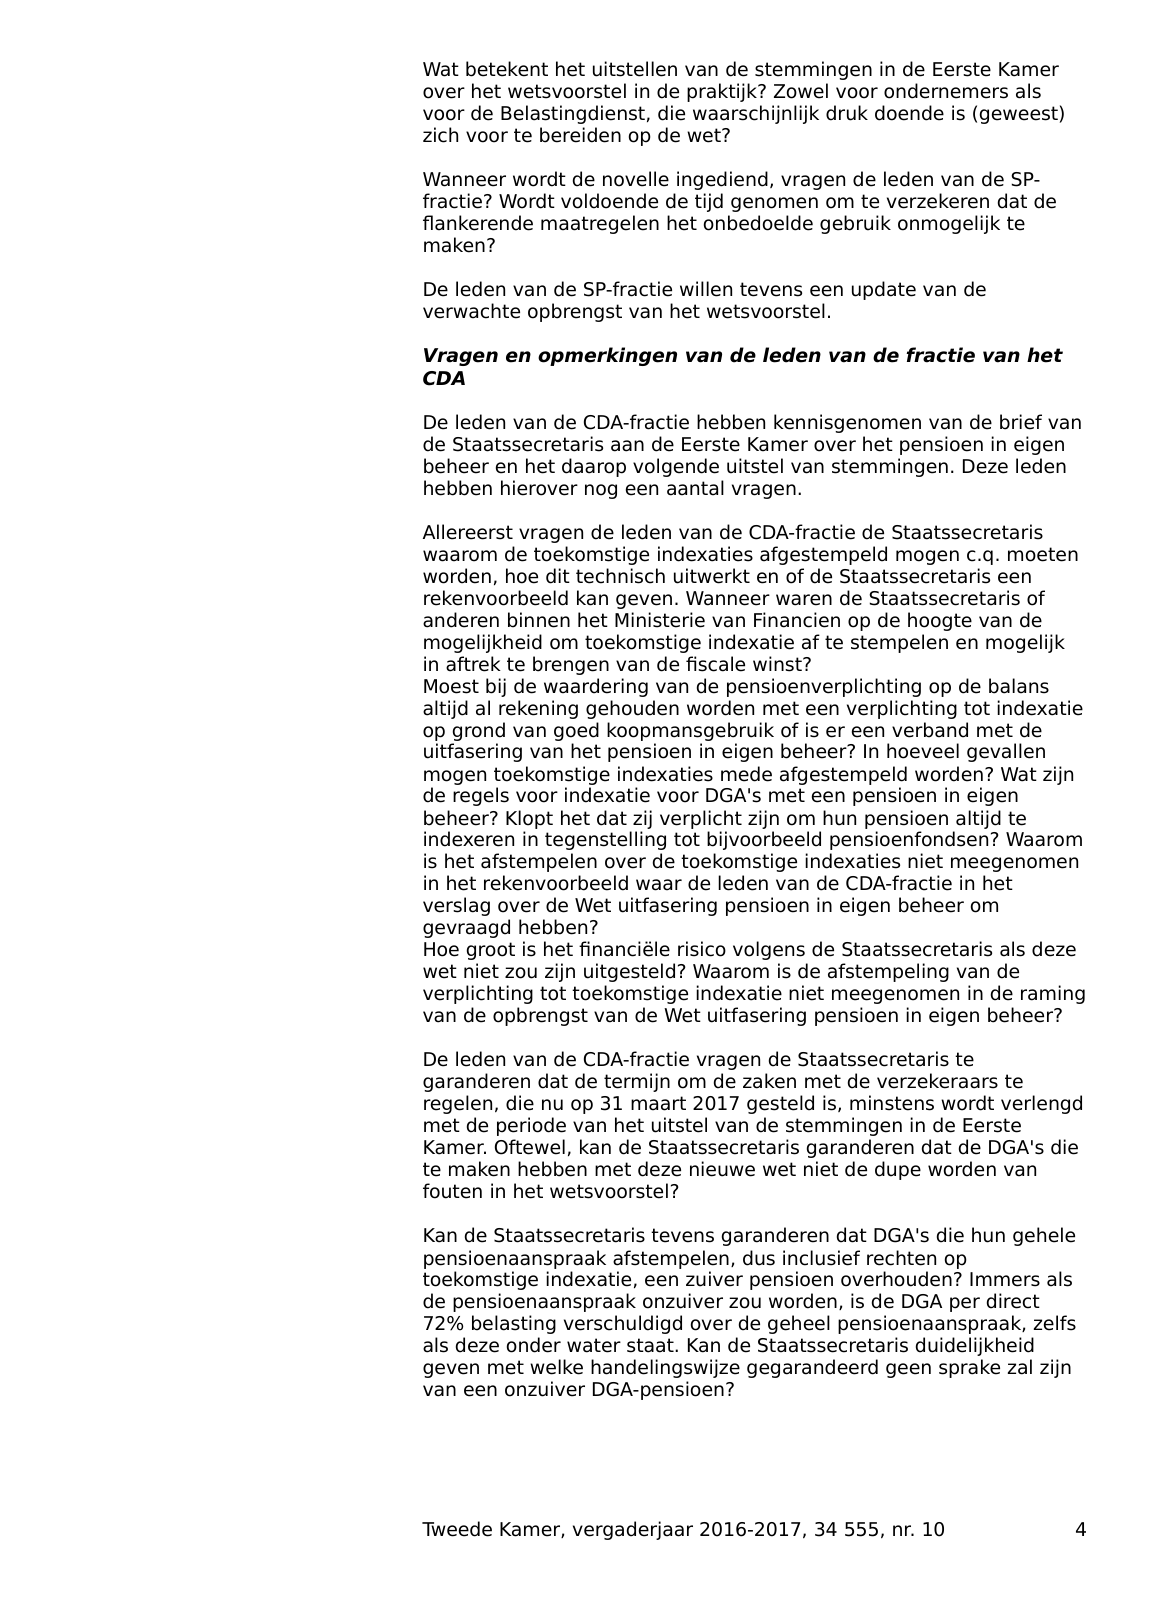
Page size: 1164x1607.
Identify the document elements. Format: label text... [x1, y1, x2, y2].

text Kan de Staatssecretaris tevens garanderen dat DGA's die hun gehele pensioenaanspraak afstempelen, dus inclusief rechten op toekomstige indexatie, een zuiver pensioen overhouden? Immers als de pensioenaanspraak onzuiver zou worden, is de DGA per direct 72% belasting verschuldigd over de geheel pensioenaanspraak, zelfs als deze onder water staat. Kan de Staatssecretaris duidelijkheid geven met welke handelingswijze gegarandeerd geen sprake zal zijn van een onzuiver DGA-pensioen? [422, 1225, 1087, 1401]
text Hoe groot is het financiële risico volgens de Staatssecretaris als deze wet niet zou zijn uitgesteld? Waarom is de afstempeling van de verplichting tot toekomstige indexatie niet meegenomen in de raming van de opbrengst van de Wet uitfasering pensioen in eigen beheer? [422, 939, 1087, 1027]
subtitle Vragen en opmerkingen van de leden van de fractie van het CDA [422, 345, 1087, 389]
text Moest bij de waardering van de pensioenverplichting op de balans altijd al rekening gehouden worden met een verplichting tot indexatie op grond van goed koopmansgebruik of is er een verband met de uitfasering van het pensioen in eigen beheer? In hoeveel gevallen mogen toekomstige indexaties mede afgestempeld worden? Wat zijn de regels voor indexatie voor DGA's met een pensioen in eigen beheer? Klopt het dat zij verplicht zijn om hun pensioen altijd te indexeren in tegenstelling tot bijvoorbeeld pensioenfondsen? Waarom is het afstempelen over de toekomstige indexaties niet meegenomen in het rekenvoorbeeld waar de leden van de CDA-fractie in het verslag over de Wet uitfasering pensioen in eigen beheer om gevraagd hebben? [422, 676, 1087, 939]
text Allereerst vragen de leden van de CDA-fractie de Staatssecretaris waarom de toekomstige indexaties afgestempeld mogen c.q. moeten worden, hoe dit technisch uitwerkt en of de Staatssecretaris een rekenvoorbeeld kan geven. Wanneer waren de Staatssecretaris of anderen binnen het Ministerie van Financien op de hoogte van de mogelijkheid om toekomstige indexatie af te stempelen en mogelijk in aftrek te brengen van de fiscale winst? [422, 522, 1087, 676]
text De leden van de CDA-fractie hebben kennisgenomen van de brief van de Staatssecretaris aan de Eerste Kamer over het pensioen in eigen beheer en het daarop volgende uitstel van stemmingen. Deze leden hebben hierover nog een aantal vragen. [422, 412, 1087, 499]
text Wat betekent het uitstellen van de stemmingen in de Eerste Kamer over het wetsvoorstel in de praktijk? Zowel voor ondernemers als voor de Belastingdienst, die waarschijnlijk druk doende is (geweest) zich voor te bereiden op de wet? [422, 59, 1087, 147]
text De leden van de CDA-fractie vragen de Staatssecretaris te garanderen dat de termijn om de zaken met de verzekeraars te regelen, die nu op 31 maart 2017 gesteld is, minstens wordt verlengd met de periode van het uitstel van de stemmingen in de Eerste Kamer. Oftewel, kan de Staatssecretaris garanderen dat de DGA's die te maken hebben met deze nieuwe wet niet de dupe worden van fouten in het wetsvoorstel? [422, 1049, 1087, 1203]
text De leden van de SP-fractie willen tevens een update van de verwachte opbrengst van het wetsvoorstel. [422, 279, 1087, 323]
text Wanneer wordt de novelle ingediend, vragen de leden van de SP-fractie? Wordt voldoende de tijd genomen om te verzekeren dat de flankerende maatregelen het onbedoelde gebruik onmogelijk te maken? [422, 169, 1087, 257]
